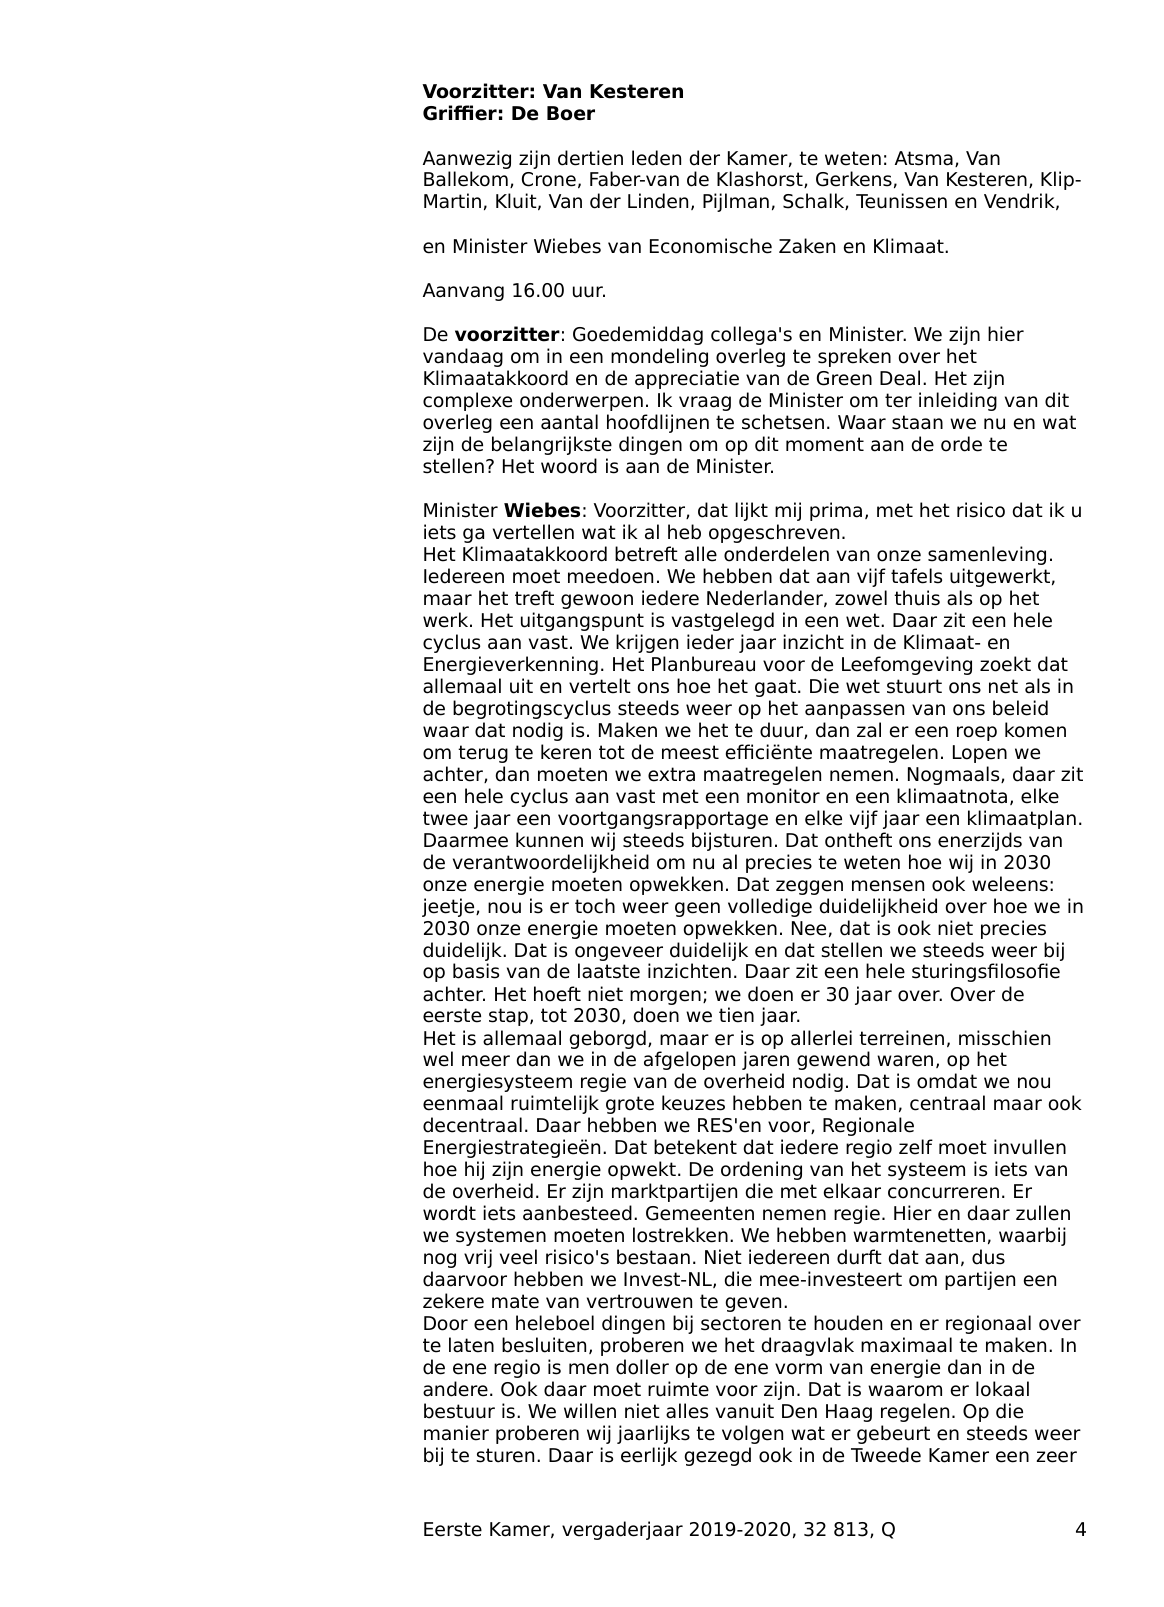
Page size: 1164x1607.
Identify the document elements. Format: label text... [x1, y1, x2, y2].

text Het Klimaatakkoord betreft alle onderdelen van onze samenleving. Iedereen moet meedoen. We hebben dat aan vijf tafels uitgewerkt, maar het treft gewoon iedere Nederlander, zowel thuis als op het werk. Het uitgangspunt is vastgelegd in een wet. Daar zit een hele cyclus aan vast. We krijgen ieder jaar inzicht in de Klimaat- en Energieverkenning. Het Planbureau voor de Leefomgeving zoekt dat allemaal uit en vertelt ons hoe het gaat. Die wet stuurt ons net als in de begrotingscyclus steeds weer op het aanpassen van ons beleid waar dat nodig is. Maken we het te duur, dan zal er een roep komen om terug te keren tot de meest efficiënte maatregelen. Lopen we achter, dan moeten we extra maatregelen nemen. Nogmaals, daar zit een hele cyclus aan vast met een monitor en een klimaatnota, elke twee jaar een voortgangsrapportage en elke vijf jaar een klimaatplan. Daarmee kunnen wij steeds bijsturen. Dat ontheft ons enerzijds van de verantwoordelijkheid om nu al precies te weten hoe wij in 2030 onze energie moeten opwekken. Dat zeggen mensen ook weleens: jeetje, nou is er toch weer geen volledige duidelijkheid over hoe we in 2030 onze energie moeten opwekken. Nee, dat is ook niet precies duidelijk. Dat is ongeveer duidelijk en dat stellen we steeds weer bij op basis van de laatste inzichten. Daar zit een hele sturingsfilosofie achter. Het hoeft niet morgen; we doen er 30 jaar over. Over de eerste stap, tot 2030, doen we tien jaar. [422, 544, 1087, 1027]
text Het is allemaal geborgd, maar er is op allerlei terreinen, misschien wel meer dan we in de afgelopen jaren gewend waren, op het energiesysteem regie van de overheid nodig. Dat is omdat we nou eenmaal ruimtelijk grote keuzes hebben te maken, centraal maar ook decentraal. Daar hebben we RES'en voor, Regionale Energiestrategieën. Dat betekent dat iedere regio zelf moet invullen hoe hij zijn energie opwekt. De ordening van het systeem is iets van de overheid. Er zijn marktpartijen die met elkaar concurreren. Er wordt iets aanbesteed. Gemeenten nemen regie. Hier en daar zullen we systemen moeten lostrekken. We hebben warmtenetten, waarbij nog vrij veel risico's bestaan. Niet iedereen durft dat aan, dus daarvoor hebben we Invest-NL, die mee-investeert om partijen een zekere mate van vertrouwen te geven. [422, 1027, 1087, 1313]
text Door een heleboel dingen bij sectoren te houden en er regionaal over te laten besluiten, proberen we het draagvlak maximaal te maken. In de ene regio is men doller op de ene vorm van energie dan in de andere. Ook daar moet ruimte voor zijn. Dat is waarom er lokaal bestuur is. We willen niet alles vanuit Den Haag regelen. Op die manier proberen wij jaarlijks te volgen wat er gebeurt en steeds weer bij te sturen. Daar is eerlijk gezegd ook in de Tweede Kamer een zeer [422, 1313, 1087, 1467]
text Griffier: De Boer [422, 103, 1087, 125]
text Minister Wiebes: Voorzitter, dat lijkt mij prima, met het risico dat ik u iets ga vertellen wat ik al heb opgeschreven. [422, 500, 1087, 544]
text Aanvang 16.00 uur. [422, 280, 1087, 302]
text De voorzitter: Goedemiddag collega's en Minister. We zijn hier vandaag om in een mondeling overleg te spreken over het Klimaatakkoord en de appreciatie van de Green Deal. Het zijn complexe onderwerpen. Ik vraag de Minister om ter inleiding van dit overleg een aantal hoofdlijnen te schetsen. Waar staan we nu en wat zijn de belangrijkste dingen om op dit moment aan de orde te stellen? Het woord is aan de Minister. [422, 324, 1087, 478]
text en Minister Wiebes van Economische Zaken en Klimaat. [422, 236, 1087, 257]
text Aanwezig zijn dertien leden der Kamer, te weten: Atsma, Van Ballekom, Crone, Faber-van de Klashorst, Gerkens, Van Kesteren, Klip-Martin, Kluit, Van der Linden, Pijlman, Schalk, Teunissen en Vendrik, [422, 147, 1087, 213]
text Voorzitter: Van Kesteren [422, 81, 1087, 103]
